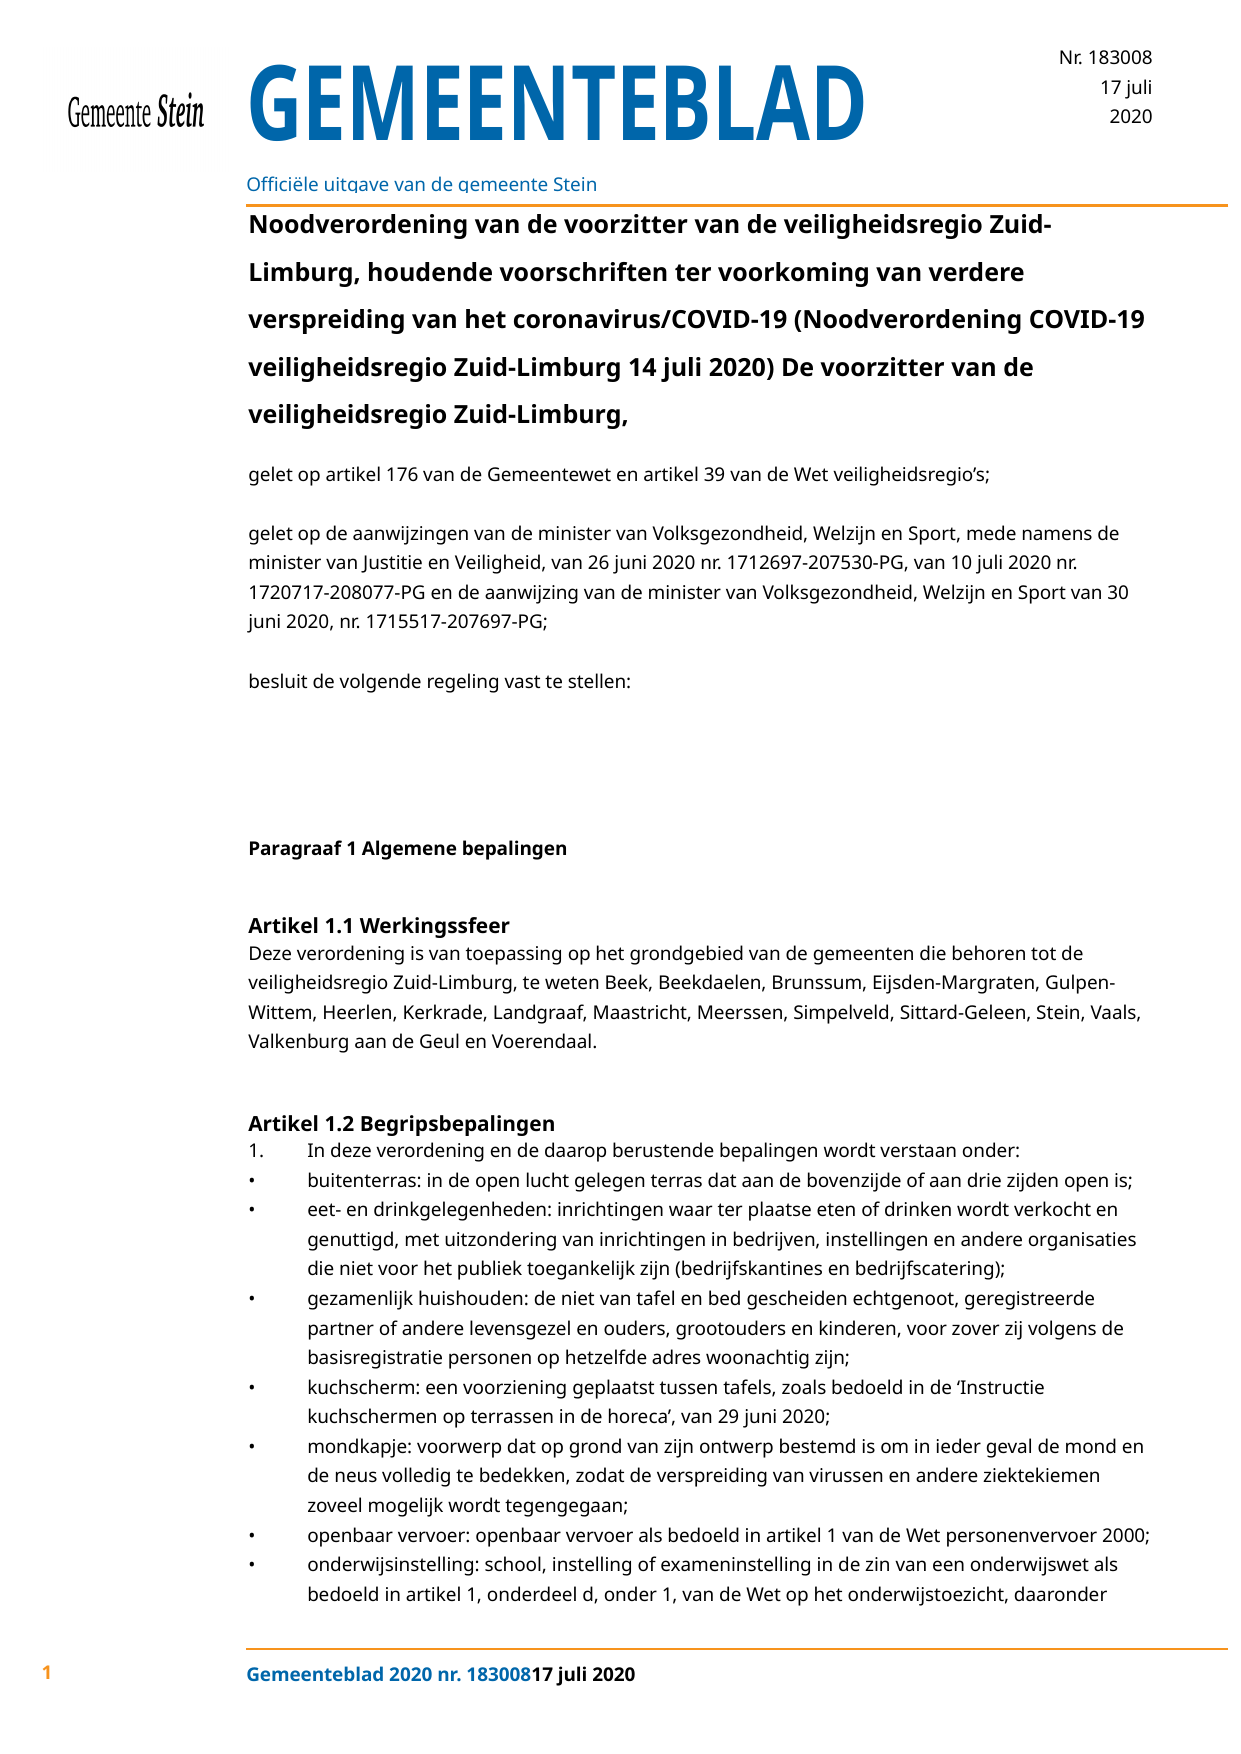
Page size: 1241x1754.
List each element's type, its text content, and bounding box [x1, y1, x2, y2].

text Artikel 1.1 Werkingssfeer [248, 912, 1152, 940]
list eet- en drinkgelegenheden: inrichtingen waar ter plaatse eten of drinken wordt verkocht en genuttigd, met uitzondering van inrichtingen in bedrijven, instellingen en andere organisaties die niet voor het publiek toegankelijk zijn (bedrijfskantines en bedrijfscatering); [248, 1196, 1152, 1281]
text Paragraaf 1 Algemene bepalingen [248, 835, 1152, 861]
text Noodverordening van de voorzitter van de veiligheidsregio Zuid-Limburg, houdende voorschriften ter voorkoming van verdere verspreiding van het coronavirus/COVID-19 (Noodverordening COVID-19 veiligheidsregio Zuid-Limburg 14 juli 2020) De voorzitter van de veiligheidsregio Zuid-Limburg, [248, 207, 1152, 431]
text besluit de volgende regeling vast te stellen: [248, 668, 1152, 693]
picture [41, 47, 231, 172]
text gelet op de aanwijzingen van de minister van Volksgezondheid, Welzijn en Sport, mede namens de minister van Justitie en Veiligheid, van 26 juni 2020 nr. 1712697-207530-PG, van 10 juli 2020 nr. 1720717-208077-PG en de aanwijzing van de minister van Volksgezondheid, Welzijn en Sport van 30 juni 2020, nr. 1715517-207697-PG; [248, 520, 1152, 634]
list openbaar vervoer: openbaar vervoer als bedoeld in artikel 1 van de Wet personenvervoer 2000; [248, 1522, 1152, 1547]
list gezamenlijk huishouden: de niet van tafel en bed gescheiden echtgenoot, geregistreerde partner of andere levensgezel en ouders, grootouders en kinderen, voor zover zij volgens de basisregistratie personen op hetzelfde adres woonachtig zijn; [248, 1285, 1152, 1370]
list mondkapje: voorwerp dat op grond van zijn ontwerp bestemd is om in ieder geval de mond en de neus volledig te bedekken, zodat de verspreiding van virussen en andere ziektekiemen zoveel mogelijk wordt tegengegaan; [248, 1433, 1152, 1518]
text Deze verordening is van toepassing op het grondgebied van de gemeenten die behoren tot de veiligheidsregio Zuid-Limburg, te weten Beek, Beekdaelen, Brunssum, Eijsden-Margraten, Gulpen-Wittem, Heerlen, Kerkrade, Landgraaf, Maastricht, Meerssen, Simpelveld, Sittard-Geleen, Stein, Vaals, Valkenburg aan de Geul en Voerendaal. [248, 940, 1152, 1054]
text gelet op artikel 176 van de Gemeentewet en artikel 39 van de Wet veiligheidsregio’s; [248, 461, 1152, 486]
text Artikel 1.2 Begripsbepalingen [248, 1109, 1152, 1137]
list In deze verordening en de daarop berustende bepalingen wordt verstaan onder: [248, 1137, 1152, 1163]
list onderwijsinstelling: school, instelling of exameninstelling in de zin van een onderwijswet als bedoeld in artikel 1, onderdeel d, onder 1, van de Wet op het onderwijstoezicht, daaronder [248, 1551, 1152, 1607]
list kuchscherm: een voorziening geplaatst tussen tafels, zoals bedoeld in de ‘Instructie kuchschermen op terrassen in de horeca’, van 29 juni 2020; [248, 1374, 1152, 1429]
list buitenterras: in de open lucht gelegen terras dat aan de bovenzijde of aan drie zijden open is; [248, 1167, 1152, 1192]
